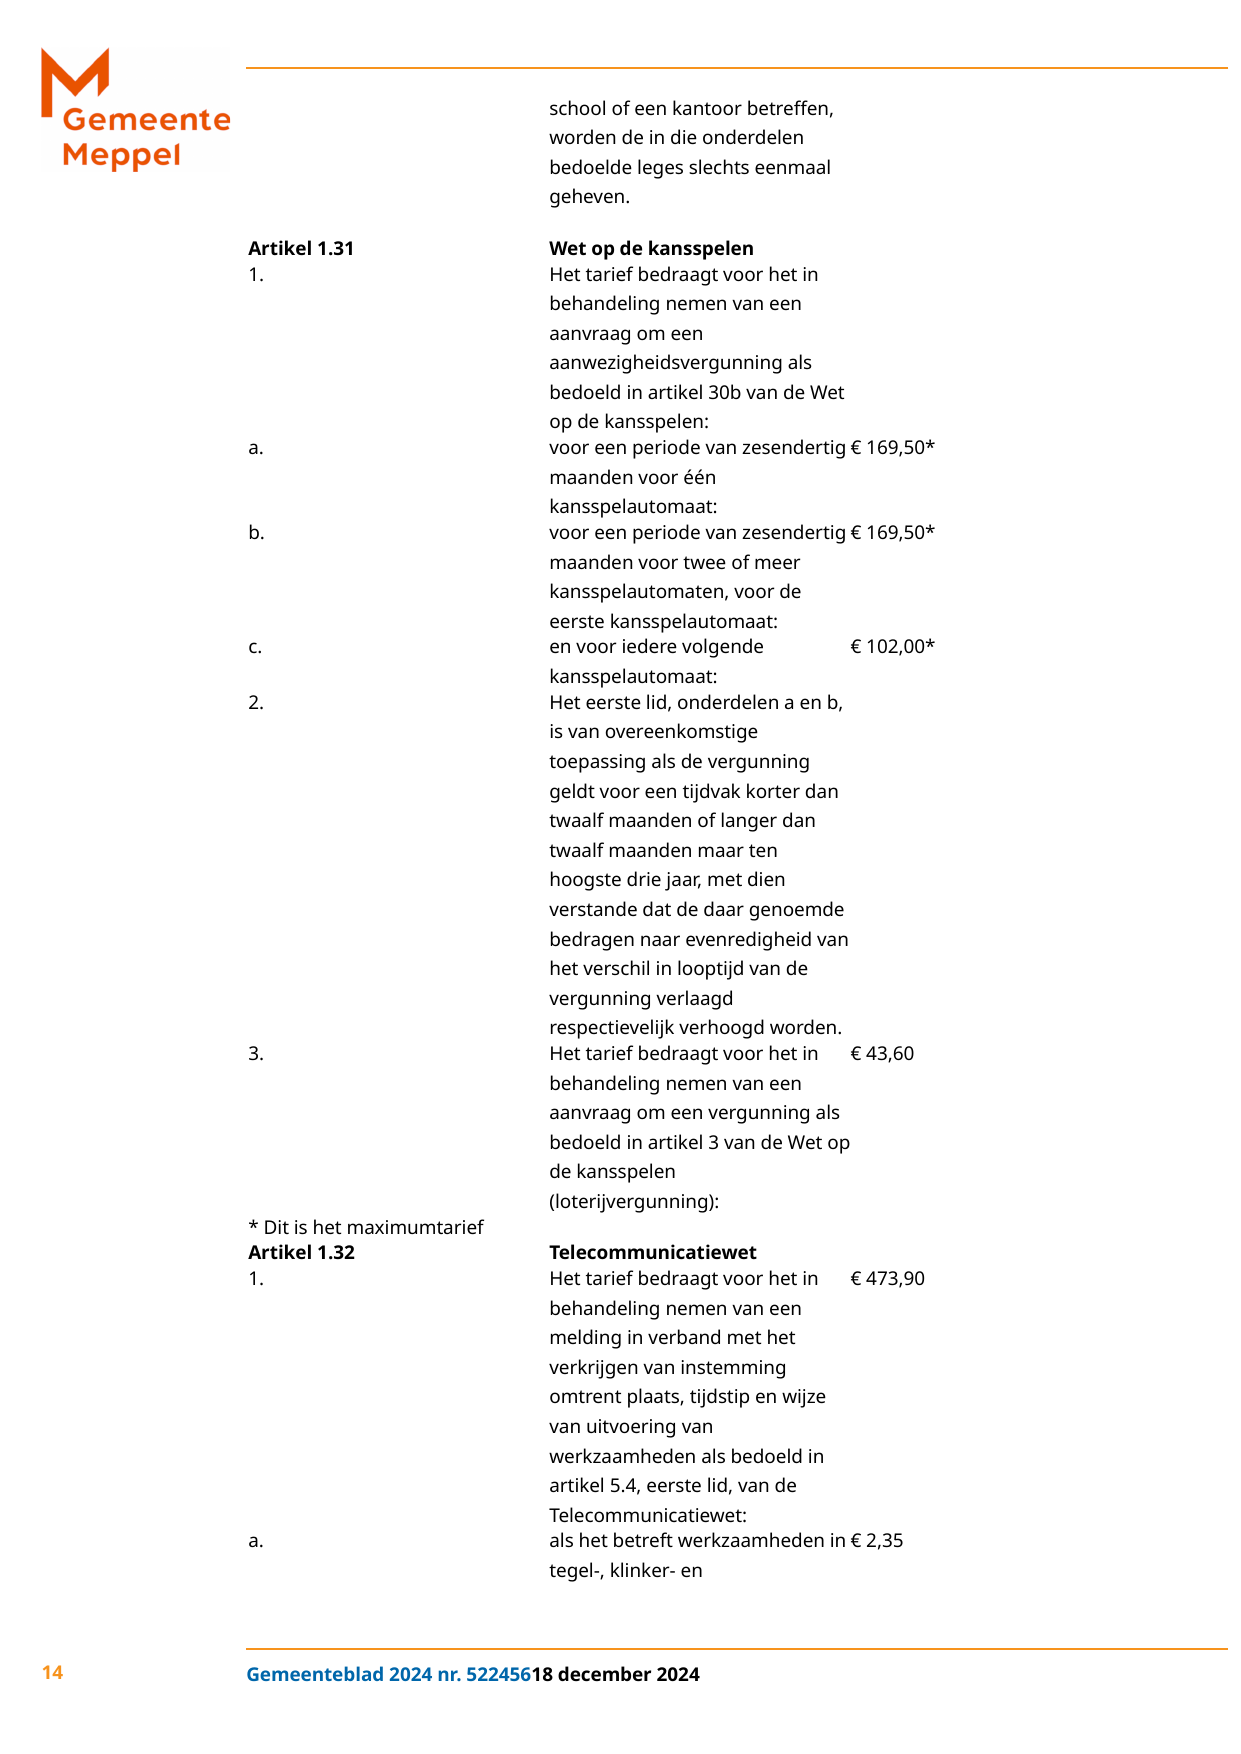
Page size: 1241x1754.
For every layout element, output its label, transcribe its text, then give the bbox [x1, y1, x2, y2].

table_cell Artikel 1.32 [248, 1240, 549, 1265]
table_cell [850, 1240, 1152, 1265]
table_cell * Dit is het maximumtarief [248, 1214, 549, 1239]
table_cell 3. [248, 1040, 549, 1214]
table_cell a. [248, 434, 549, 519]
table_cell Het tarief bedraagt voor het in behandeling nemen van een melding in verband met het verkrijgen van instemming omtrent plaats, tijdstip en wijze van uitvoering van werkzaamheden als bedoeld in artikel 5.4, eerste lid, van de Telecommunicatiewet: [549, 1265, 850, 1528]
table_cell [248, 95, 549, 209]
table_cell 2. [248, 689, 549, 1040]
table_cell a. [248, 1528, 549, 1583]
table_cell 1. [248, 261, 549, 434]
table_cell [549, 1214, 850, 1239]
table_cell € 102,00* [850, 634, 1152, 689]
table_cell [850, 95, 1152, 209]
table_cell als het betreft werkzaamheden in tegel-, klinker- en [549, 1528, 850, 1583]
table_cell b. [248, 519, 549, 634]
table_cell school of een kantoor betreffen, worden de in die onderdelen bedoelde leges slechts eenmaal geheven. [549, 95, 850, 209]
table_cell € 169,50* [850, 519, 1152, 634]
table_cell Het eerste lid, onderdelen a en b, is van overeenkomstige toepassing als de vergunning geldt voor een tijdvak korter dan twaalf maanden of langer dan twaalf maanden maar ten hoogste drie jaar, met dien verstande dat de daar genoemde bedragen naar evenredigheid van het verschil in looptijd van de vergunning verlaagd respectievelijk verhoogd worden. [549, 689, 850, 1040]
table_cell € 2,35 [850, 1528, 1152, 1583]
table_cell [850, 235, 1152, 261]
table_cell € 473,90 [850, 1265, 1152, 1528]
table_cell [549, 209, 850, 235]
table_cell € 43,60 [850, 1040, 1152, 1214]
table_cell Het tarief bedraagt voor het in behandeling nemen van een aanvraag om een aanwezigheidsvergunning als bedoeld in artikel 30b van de Wet op de kansspelen: [549, 261, 850, 434]
table_cell Het tarief bedraagt voor het in behandeling nemen van een aanvraag om een vergunning als bedoeld in artikel 3 van de Wet op de kansspelen (loterijvergunning): [549, 1040, 850, 1214]
table_cell Artikel 1.31 [248, 235, 549, 261]
table_cell Telecommunicatiewet [549, 1240, 850, 1265]
table_cell 1. [248, 1265, 549, 1528]
table_cell [850, 1214, 1152, 1239]
table_cell en voor iedere volgende kansspelautomaat: [549, 634, 850, 689]
table_cell [850, 261, 1152, 434]
table_cell [248, 209, 549, 235]
table_cell Wet op de kansspelen [549, 235, 850, 261]
table_cell € 169,50* [850, 434, 1152, 519]
table_cell [850, 209, 1152, 235]
table_cell c. [248, 634, 549, 689]
table_cell voor een periode van zesendertig maanden voor twee of meer kansspelautomaten, voor de eerste kansspelautomaat: [549, 519, 850, 634]
table_cell [850, 689, 1152, 1040]
table_cell voor een periode van zesendertig maanden voor één kansspelautomaat: [549, 434, 850, 519]
picture [41, 47, 231, 172]
